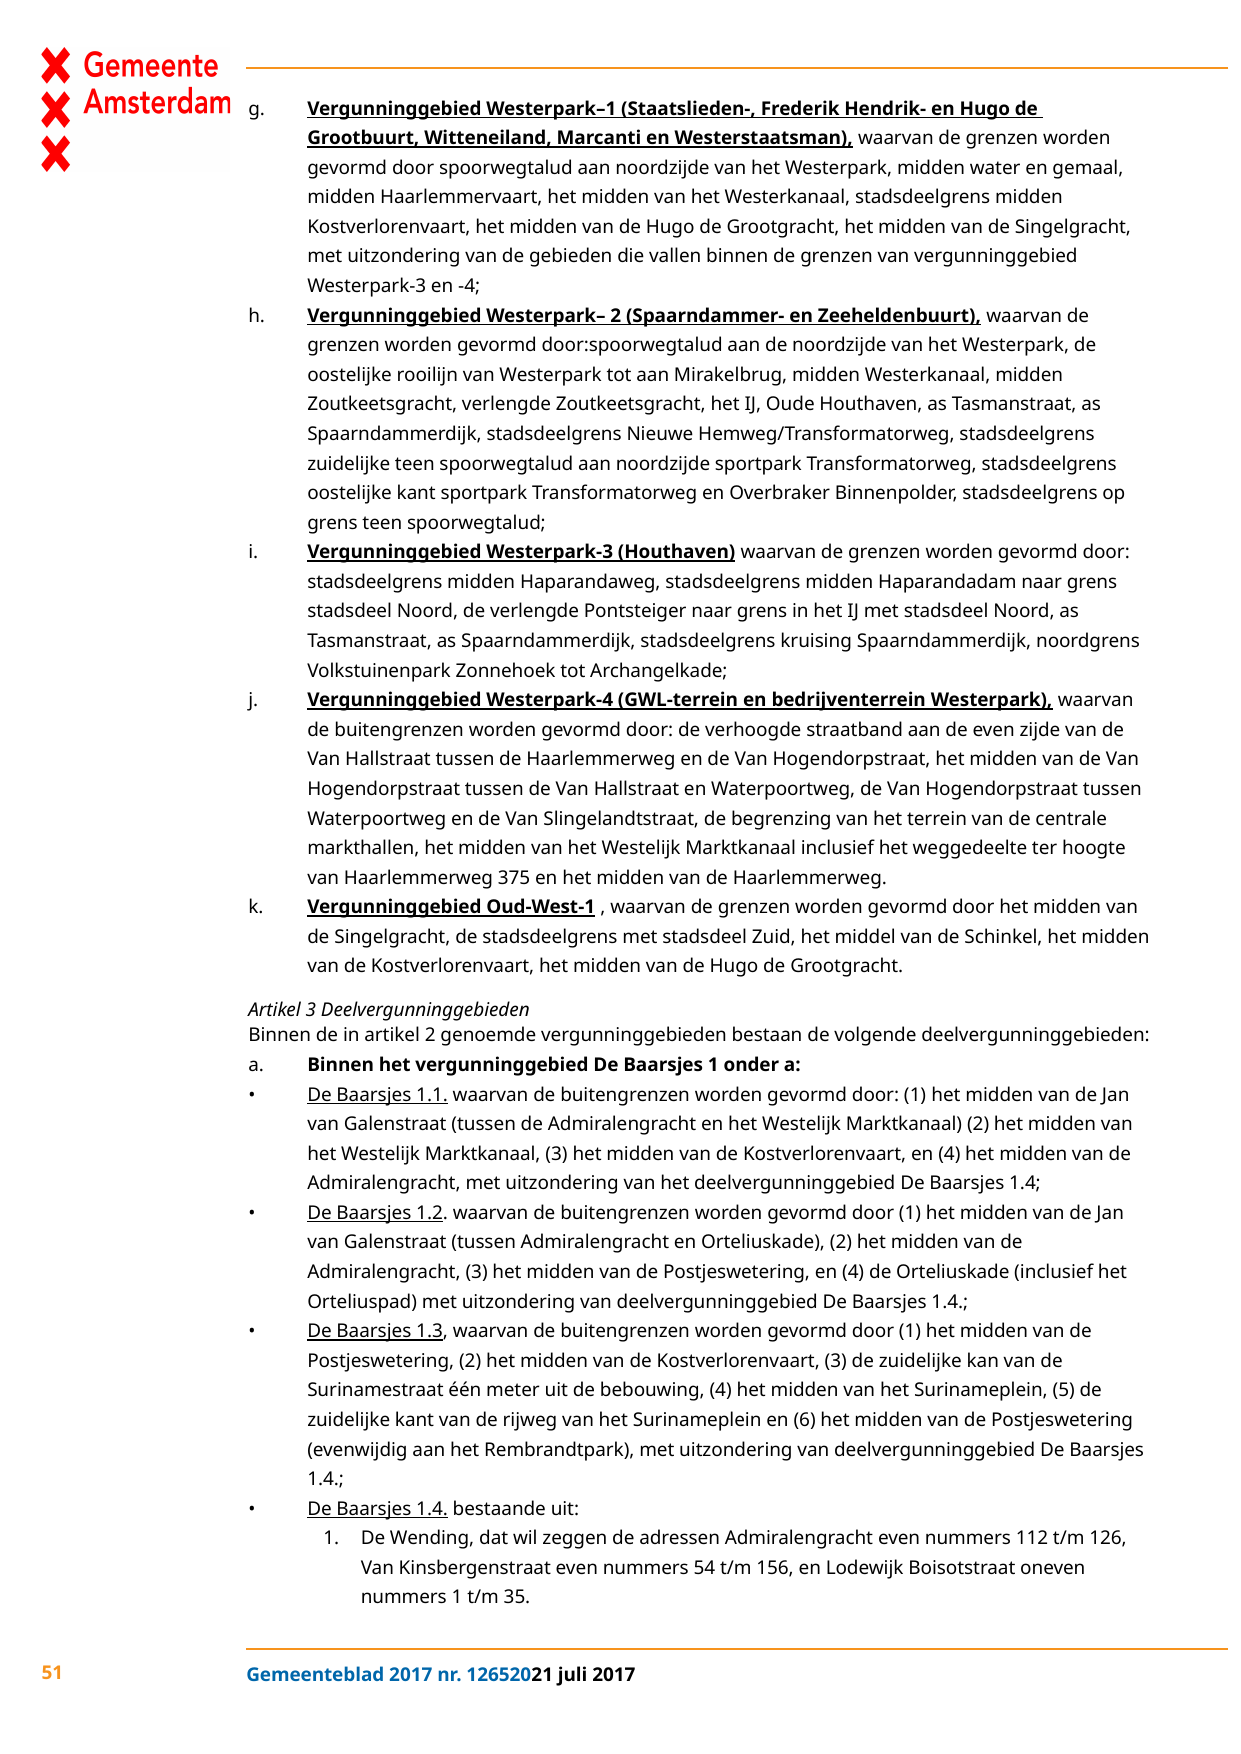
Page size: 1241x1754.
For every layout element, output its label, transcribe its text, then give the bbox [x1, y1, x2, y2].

list Vergunninggebied Oud-West-1 , waarvan de grenzen worden gevormd door het midden van de Singelgracht, de stadsdeelgrens met stadsdeel Zuid, het middel van de Schinkel, het midden van de Kostverlorenvaart, het midden van de Hugo de Grootgracht. [248, 893, 1152, 978]
list Binnen het vergunninggebied De Baarsjes 1 onder a: [248, 1051, 1152, 1077]
list De Baarsjes 1.4. bestaande uit: [248, 1495, 1152, 1521]
picture [41, 47, 231, 172]
list Vergunninggebied Westerpark– 2 (Spaarndammer- en Zeeheldenbuurt), waarvan de grenzen worden gevormd door:spoorwegtalud aan de noordzijde van het Westerpark, de oostelijke rooilijn van Westerpark tot aan Mirakelbrug, midden Westerkanaal, midden Zoutkeetsgracht, verlengde Zoutkeetsgracht, het IJ, Oude Houthaven, as Tasmanstraat, as Spaarndammerdijk, stadsdeelgrens Nieuwe Hemweg/Transformatorweg, stadsdeelgrens zuidelijke teen spoorwegtalud aan noordzijde sportpark Transformatorweg, stadsdeelgrens oostelijke kant sportpark Transformatorweg en Overbraker Binnenpolder, stadsdeelgrens op grens teen spoorwegtalud; [248, 302, 1152, 535]
list De Baarsjes 1.1. waarvan de buitengrenzen worden gevormd door: (1) het midden van de Jan van Galenstraat (tussen de Admiralengracht en het Westelijk Marktkanaal) (2) het midden van het Westelijk Marktkanaal, (3) het midden van de Kostverlorenvaart, en (4) het midden van de Admiralengracht, met uitzondering van het deelvergunninggebied De Baarsjes 1.4; [248, 1081, 1152, 1195]
text Artikel 3 Deelvergunninggebieden [248, 996, 1152, 1022]
list Vergunninggebied Westerpark–1 (Staatslieden-, Frederik Hendrik- en Hugo de Grootbuurt, Witteneiland, Marcanti en Westerstaatsman), waarvan de grenzen worden gevormd door spoorwegtalud aan noordzijde van het Westerpark, midden water en gemaal, midden Haarlemmervaart, het midden van het Westerkanaal, stadsdeelgrens midden Kostverlorenvaart, het midden van de Hugo de Grootgracht, het midden van de Singelgracht, met uitzondering van de gebieden die vallen binnen de grenzen van vergunninggebied Westerpark-3 en -4; [248, 95, 1152, 298]
list De Baarsjes 1.3, waarvan de buitengrenzen worden gevormd door (1) het midden van de Postjeswetering, (2) het midden van de Kostverlorenvaart, (3) de zuidelijke kan van de Surinamestraat één meter uit de bebouwing, (4) het midden van het Surinameplein, (5) de zuidelijke kant van de rijweg van het Surinameplein en (6) het midden van de Postjeswetering (evenwijdig aan het Rembrandtpark), met uitzondering van deelvergunninggebied De Baarsjes 1.4.; [248, 1317, 1152, 1491]
list De Baarsjes 1.2. waarvan de buitengrenzen worden gevormd door (1) het midden van de Jan van Galenstraat (tussen Admiralengracht en Orteliuskade), (2) het midden van de Admiralengracht, (3) het midden van de Postjeswetering, en (4) de Orteliuskade (inclusief het Orteliuspad) met uitzondering van deelvergunninggebied De Baarsjes 1.4.; [248, 1199, 1152, 1313]
list De Wending, dat wil zeggen de adressen Admiralengracht even nummers 112 t/m 126, Van Kinsbergenstraat even nummers 54 t/m 156, en Lodewijk Boisotstraat oneven nummers 1 t/m 35. [323, 1524, 1152, 1609]
list Vergunninggebied Westerpark-3 (Houthaven) waarvan de grenzen worden gevormd door: stadsdeelgrens midden Haparandaweg, stadsdeelgrens midden Haparandadam naar grens stadsdeel Noord, de verlengde Pontsteiger naar grens in het IJ met stadsdeel Noord, as Tasmanstraat, as Spaarndammerdijk, stadsdeelgrens kruising Spaarndammerdijk, noordgrens Volkstuinenpark Zonnehoek tot Archangelkade; [248, 538, 1152, 683]
text Binnen de in artikel 2 genoemde vergunninggebieden bestaan de volgende deelvergunninggebieden: [248, 1022, 1152, 1047]
list Vergunninggebied Westerpark-4 (GWL-terrein en bedrijventerrein Westerpark), waarvan de buitengrenzen worden gevormd door: de verhoogde straatband aan de even zijde van de Van Hallstraat tussen de Haarlemmerweg en de Van Hogendorpstraat, het midden van de Van Hogendorpstraat tussen de Van Hallstraat en Waterpoortweg, de Van Hogendorpstraat tussen Waterpoortweg en de Van Slingelandtstraat, de begrenzing van het terrein van de centrale markthallen, het midden van het Westelijk Marktkanaal inclusief het weggedeelte ter hoogte van Haarlemmerweg 375 en het midden van de Haarlemmerweg. [248, 686, 1152, 890]
